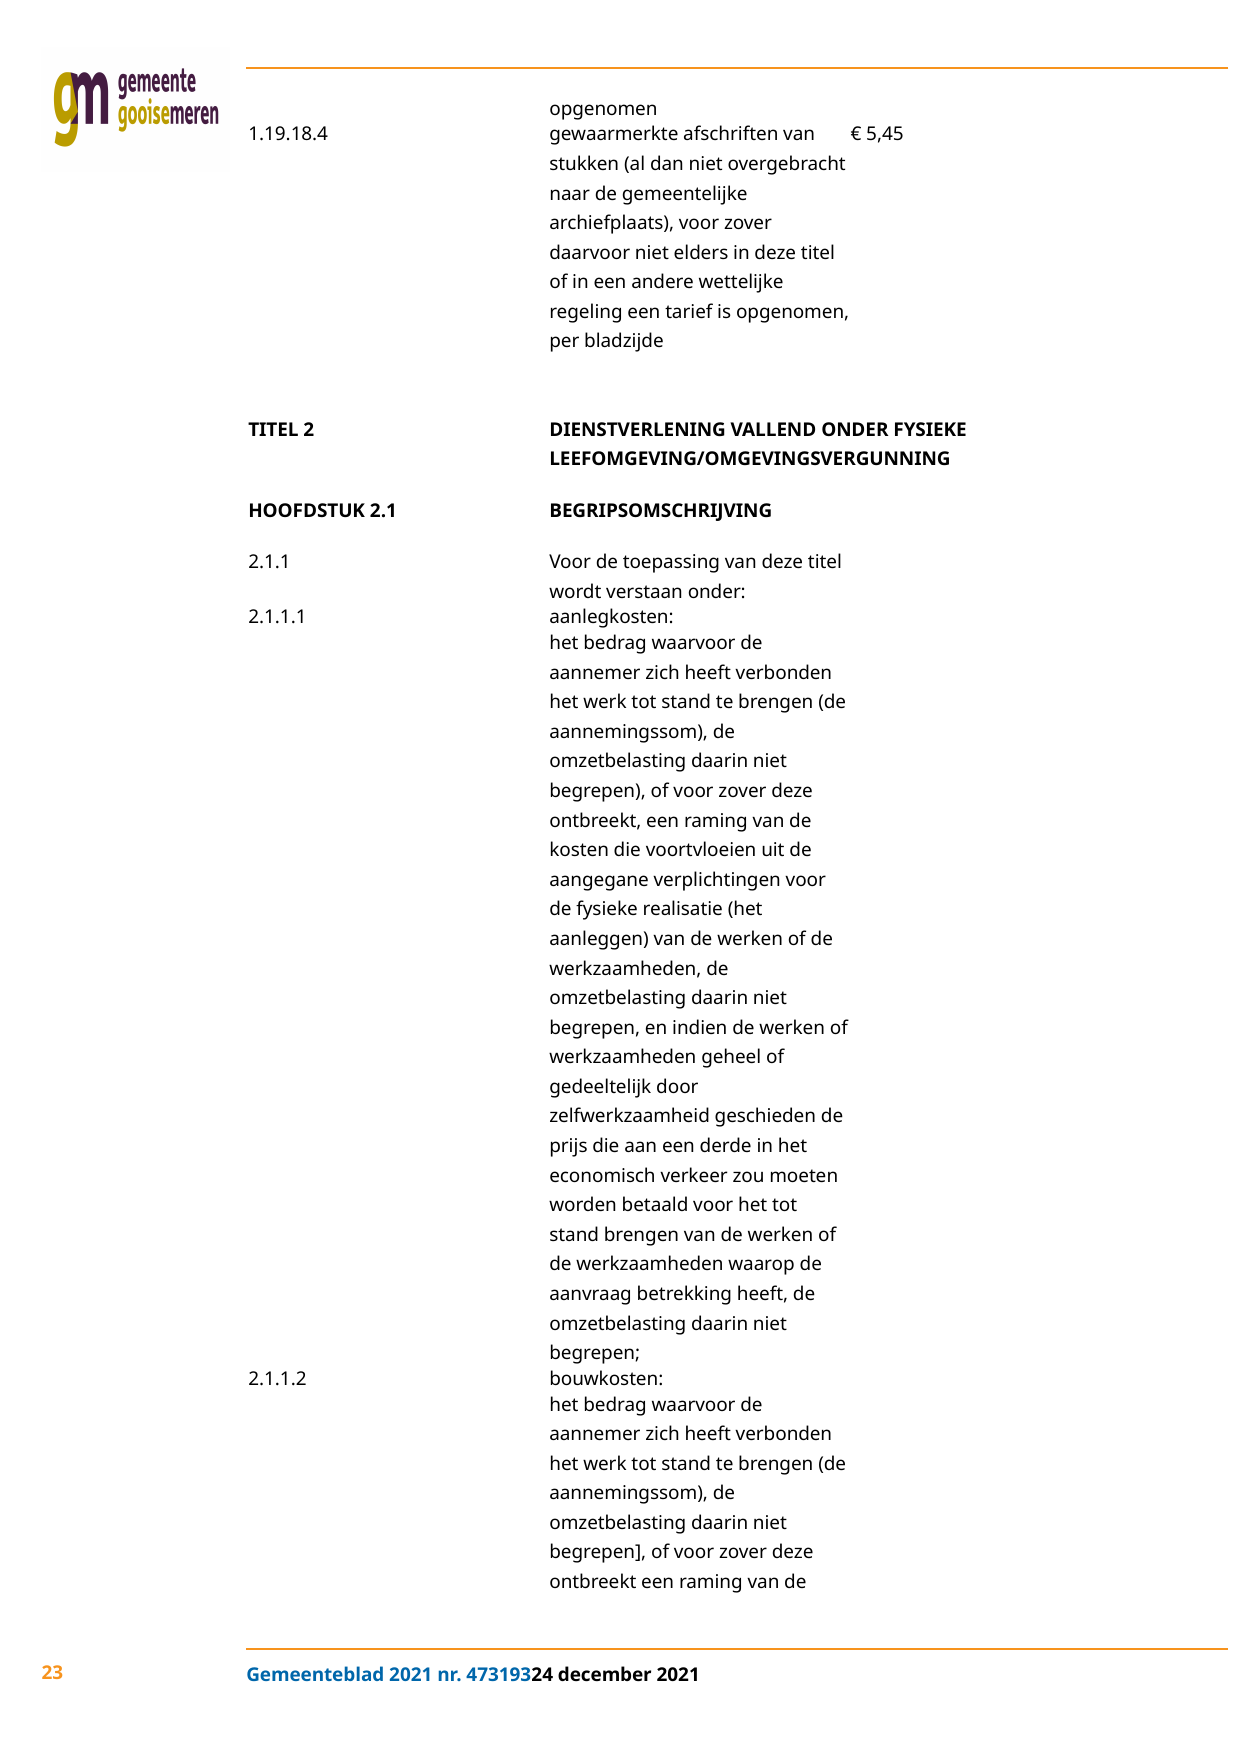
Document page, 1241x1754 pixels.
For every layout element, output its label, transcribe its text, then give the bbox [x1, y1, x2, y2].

table_cell [248, 629, 549, 1365]
table_cell [248, 95, 549, 121]
table_cell Voor de toepassing van deze titel wordt verstaan onder: [549, 548, 850, 604]
table_cell 2.1.1 [248, 548, 549, 604]
table_cell [850, 95, 1152, 121]
table_cell bouwkosten: [549, 1365, 850, 1391]
table_cell het bedrag waarvoor de aannemer zich heeft verbonden het werk tot stand te brengen (de aannemingssom), de omzetbelasting daarin niet begrepen), of voor zover deze ontbreekt, een raming van de kosten die voortvloeien uit de aangegane verplichtingen voor de fysieke realisatie (het aanleggen) van de werken of de werkzaamheden, de omzetbelasting daarin niet begrepen, en indien de werken of werkzaamheden geheel of gedeeltelijk door zelfwerkzaamheid geschieden de prijs die aan een derde in het economisch verkeer zou moeten worden betaald voor het tot stand brengen van de werken of de werkzaamheden waarop de aanvraag betrekking heeft, de omzetbelasting daarin niet begrepen; [549, 629, 850, 1365]
table_cell [850, 604, 1152, 629]
table_cell 2.1.1.2 [248, 1365, 549, 1391]
table_cell HOOFDSTUK 2.1 [248, 497, 549, 523]
table_cell € 5,45 [850, 121, 1152, 353]
table_cell [850, 497, 1152, 523]
table_cell [248, 471, 549, 497]
table_cell gewaarmerkte afschriften van stukken (al dan niet overgebracht naar de gemeentelijke archiefplaats), voor zover daarvoor niet elders in deze titel of in een andere wettelijke regeling een tarief is opgenomen, per bladzijde [549, 121, 850, 353]
picture [41, 47, 231, 172]
table_cell opgenomen [549, 95, 850, 121]
table_cell aanlegkosten: [549, 604, 850, 629]
table_header DIENSTVERLENING VALLEND ONDER FYSIEKE LEEFOMGEVING/OMGEVINGSVERGUNNING [549, 416, 1152, 471]
table_cell [549, 523, 850, 548]
table_cell [850, 523, 1152, 548]
table_cell [248, 1391, 549, 1594]
table_cell [850, 1365, 1152, 1391]
table_header TITEL 2 [248, 416, 549, 471]
table_cell [549, 471, 850, 497]
table_cell het bedrag waarvoor de aannemer zich heeft verbonden het werk tot stand te brengen (de aannemingssom), de omzetbelasting daarin niet begrepen], of voor zover deze ontbreekt een raming van de [549, 1391, 850, 1594]
table_cell [248, 523, 549, 548]
table_cell 1.19.18.4 [248, 121, 549, 353]
table_cell BEGRIPSOMSCHRIJVING [549, 497, 850, 523]
table_cell [850, 1391, 1152, 1594]
table_cell [850, 548, 1152, 604]
table_cell [850, 471, 1152, 497]
table_cell [850, 629, 1152, 1365]
table_cell 2.1.1.1 [248, 604, 549, 629]
